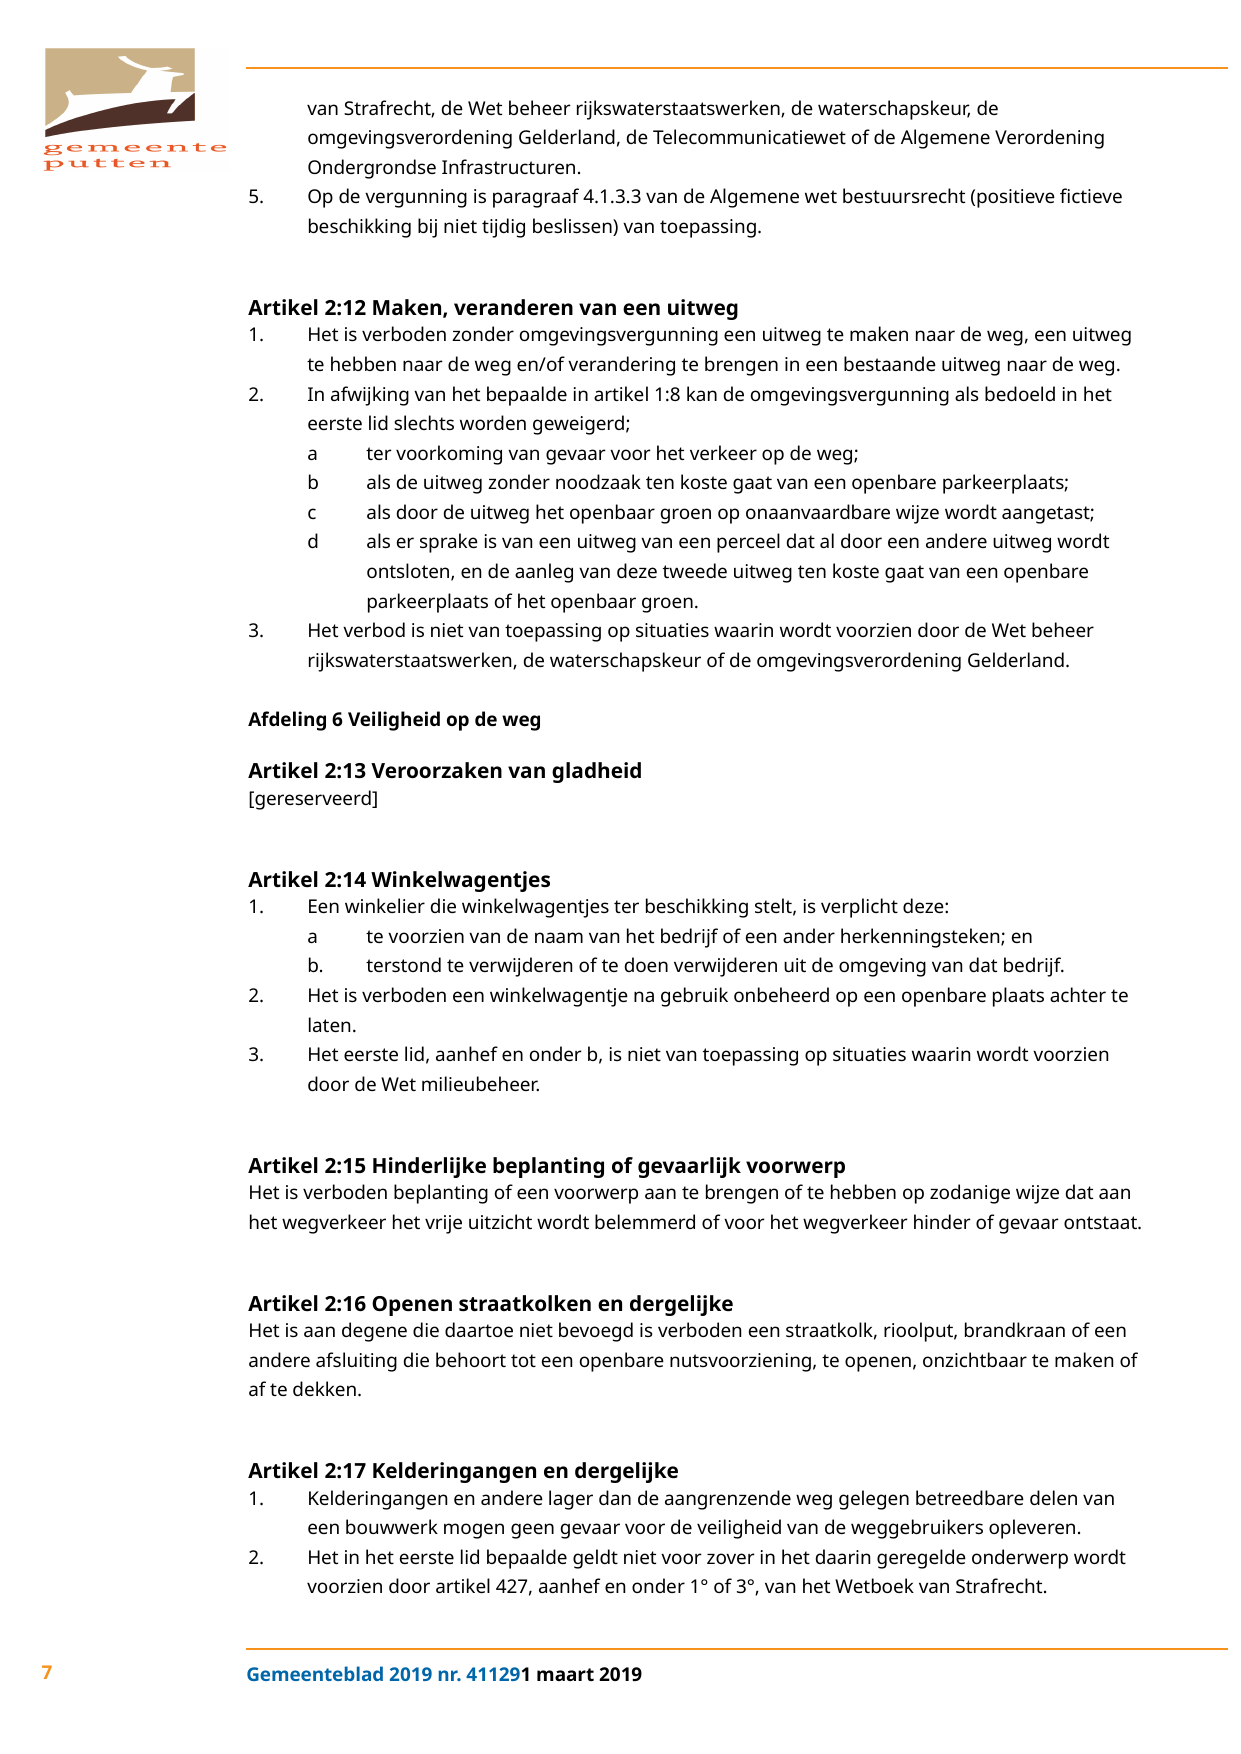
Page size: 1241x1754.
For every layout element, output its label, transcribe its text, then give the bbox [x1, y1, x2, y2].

list als door de uitweg het openbaar groen op onaanvaardbare wijze wordt aangetast; [307, 499, 1152, 525]
list Op de vergunning is paragraaf 4.1.3.3 van de Algemene wet bestuursrecht (positieve fictieve beschikking bij niet tijdig beslissen) van toepassing. [248, 183, 1152, 239]
list Kelderingangen en andere lager dan de aangrenzende weg gelegen betreedbare delen van een bouwwerk mogen geen gevaar voor de veiligheid van de weggebruikers opleveren. [248, 1485, 1152, 1540]
text Het is aan degene die daartoe niet bevoegd is verboden een straatkolk, rioolput, brandkraan of een andere afsluiting die behoort tot een openbare nutsvoorziening, te openen, onzichtbaar te maken of af te dekken. [248, 1317, 1152, 1402]
list ter voorkoming van gevaar voor het verkeer op de weg; [307, 440, 1152, 466]
text Artikel 2:12 Maken, veranderen van een uitweg [248, 293, 1152, 322]
list Het verbod is niet van toepassing op situaties waarin wordt voorzien door de Wet beheer rijkswaterstaatswerken, de waterschapskeur of de omgevingsverordening Gelderland. [248, 617, 1152, 673]
list Het is verboden zonder omgevingsvergunning een uitweg te maken naar de weg, een uitweg te hebben naar de weg en/of verandering te brengen in een bestaande uitweg naar de weg. [248, 322, 1152, 377]
list Het eerste lid, aanhef en onder b, is niet van toepassing op situaties waarin wordt voorzien door de Wet milieubeheer. [248, 1041, 1152, 1097]
list In afwijking van het bepaalde in artikel 1:8 kan de omgevingsvergunning als bedoeld in het eerste lid slechts worden geweigerd; [248, 381, 1152, 436]
text Artikel 2:13 Veroorzaken van gladheid [248, 757, 1152, 785]
list van Strafrecht, de Wet beheer rijkswaterstaatswerken, de waterschapskeur, de omgevingsverordening Gelderland, de Telecommunicatiewet of de Algemene Verordening Ondergrondse Infrastructuren. [248, 95, 1152, 180]
list Het in het eerste lid bepaalde geldt niet voor zover in het daarin geregelde onderwerp wordt voorzien door artikel 427, aanhef en onder 1° of 3°, van het Wetboek van Strafrecht. [248, 1544, 1152, 1599]
text Artikel 2:14 Winkelwagentjes [248, 865, 1152, 893]
list Het is verboden een winkelwagentje na gebruik onbeheerd op een openbare plaats achter te laten. [248, 982, 1152, 1037]
list te voorzien van de naam van het bedrijf of een ander herkenningsteken; en [307, 923, 1152, 949]
text Afdeling 6 Veiligheid op de weg [248, 706, 1152, 732]
list Een winkelier die winkelwagentjes ter beschikking stelt, is verplicht deze: [248, 893, 1152, 919]
picture [41, 47, 231, 172]
text Artikel 2:17 Kelderingangen en dergelijke [248, 1457, 1152, 1485]
text [gereserveerd] [248, 785, 1152, 811]
text Artikel 2:16 Openen straatkolken en dergelijke [248, 1289, 1152, 1317]
list terstond te verwijderen of te doen verwijderen uit de omgeving van dat bedrijf. [307, 953, 1152, 978]
text Artikel 2:15 Hinderlijke beplanting of gevaarlijk voorwerp [248, 1151, 1152, 1179]
list als de uitweg zonder noodzaak ten koste gaat van een openbare parkeerplaats; [307, 469, 1152, 495]
text Het is verboden beplanting of een voorwerp aan te brengen of te hebben op zodanige wijze dat aan het wegverkeer het vrije uitzicht wordt belemmerd of voor het wegverkeer hinder of gevaar ontstaat. [248, 1179, 1152, 1235]
list als er sprake is van een uitweg van een perceel dat al door een andere uitweg wordt ontsloten, en de aanleg van deze tweede uitweg ten koste gaat van een openbare parkeerplaats of het openbaar groen. [307, 529, 1152, 613]
